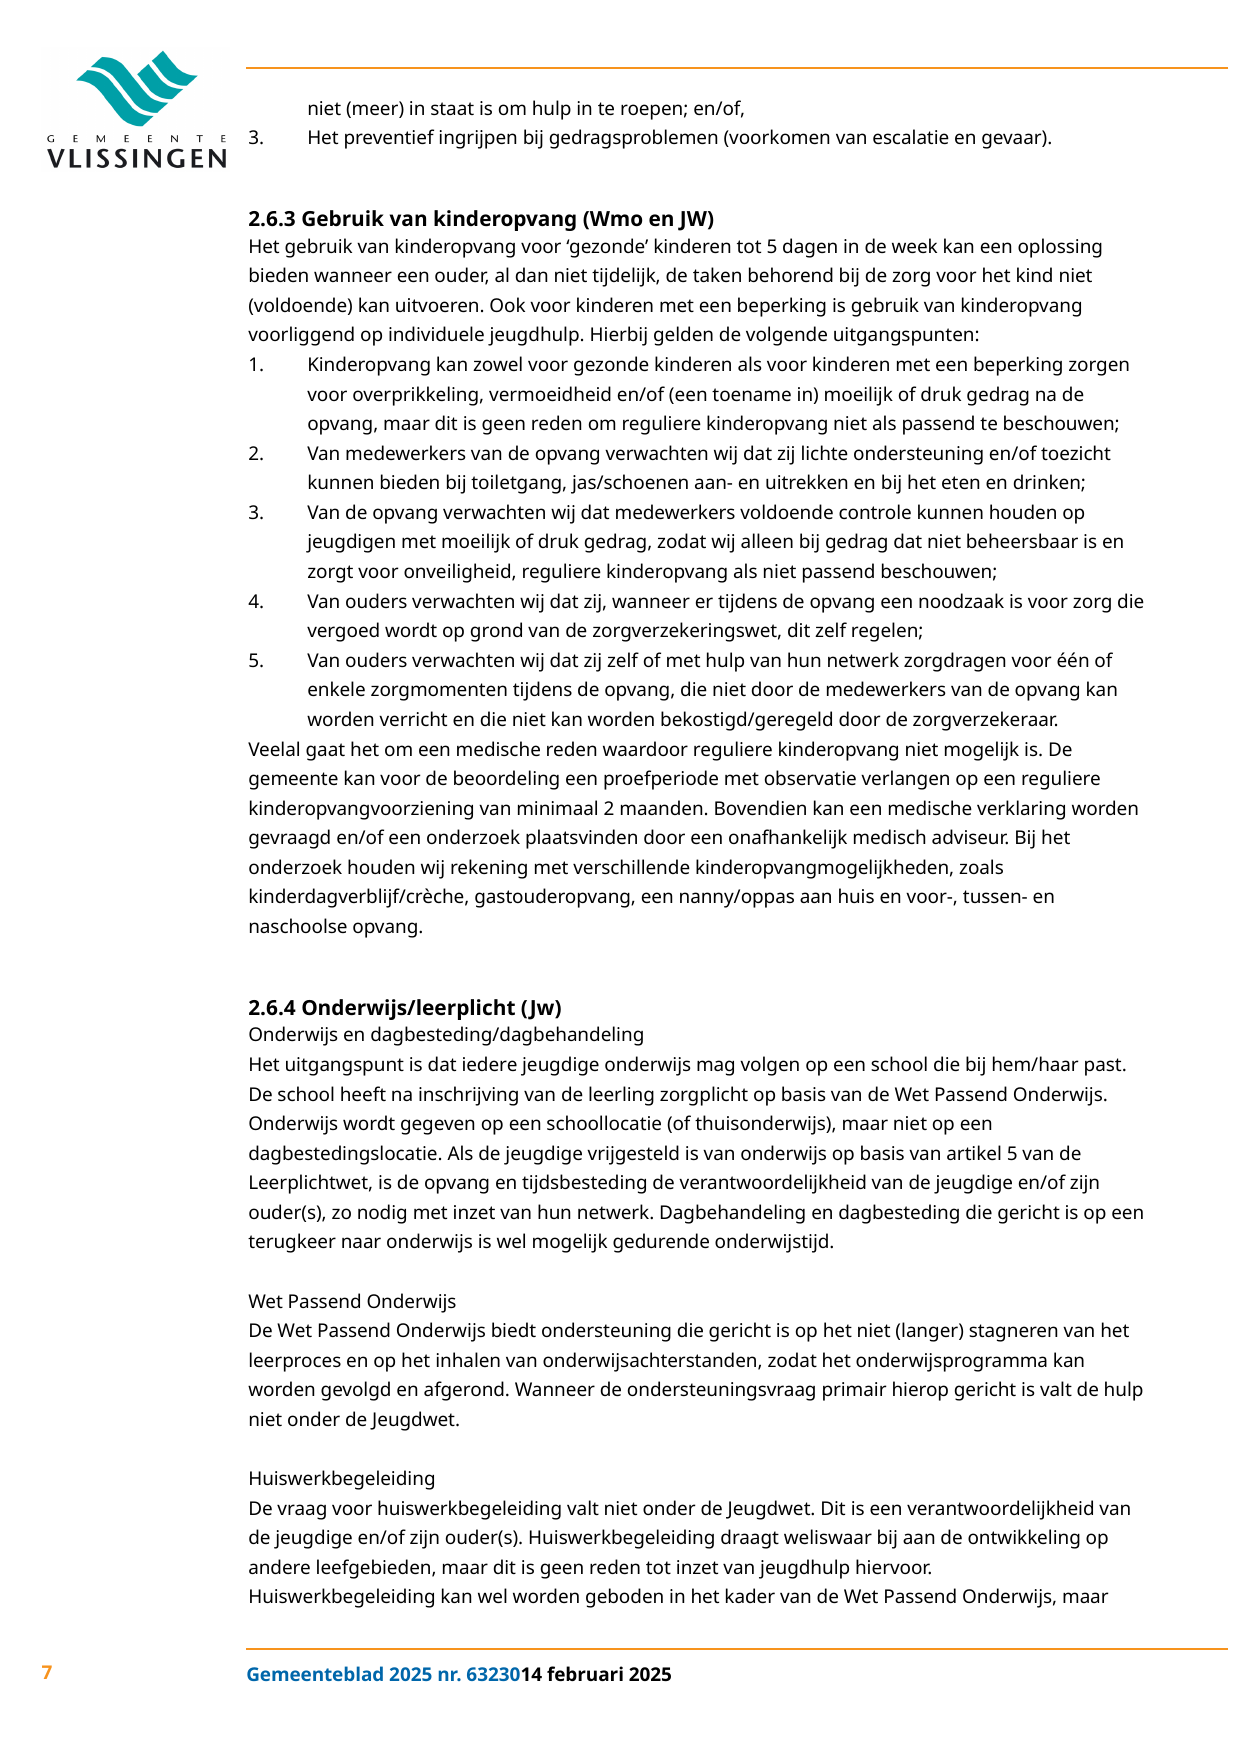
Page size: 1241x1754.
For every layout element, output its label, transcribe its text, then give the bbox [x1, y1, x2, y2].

list Het preventief ingrijpen bij gedragsproblemen (voorkomen van escalatie en gevaar). [248, 124, 1152, 150]
list Van de opvang verwachten wij dat medewerkers voldoende controle kunnen houden op jeugdigen met moeilijk of druk gedrag, zodat wij alleen bij gedrag dat niet beheersbaar is en zorgt voor onveiligheid, reguliere kinderopvang als niet passend beschouwen; [248, 499, 1152, 584]
list Kinderopvang kan zowel voor gezonde kinderen als voor kinderen met een beperking zorgen voor overprikkeling, vermoeidheid en/of (een toename in) moeilijk of druk gedrag na de opvang, maar dit is geen reden om reguliere kinderopvang niet als passend te beschouwen; [248, 351, 1152, 436]
text Huiswerkbegeleiding kan wel worden geboden in het kader van de Wet Passend Onderwijs, maar [248, 1584, 1152, 1609]
list Van medewerkers van de opvang verwachten wij dat zij lichte ondersteuning en/of toezicht kunnen bieden bij toiletgang, jas/schoenen aan- en uitrekken en bij het eten en drinken; [248, 440, 1152, 495]
text Huiswerkbegeleiding [248, 1465, 1152, 1491]
text 2.6.3 Gebruik van kinderopvang (Wmo en JW) [248, 204, 1152, 233]
text Wet Passend Onderwijs [248, 1288, 1152, 1314]
text Veelal gaat het om een medische reden waardoor reguliere kinderopvang niet mogelijk is. De gemeente kan voor de beoordeling een proefperiode met observatie verlangen op een reguliere kinderopvangvoorziening van minimaal 2 maanden. Bovendien kan een medische verklaring worden gevraagd en/of een onderzoek plaatsvinden door een onafhankelijk medisch adviseur. Bij het onderzoek houden wij rekening met verschillende kinderopvangmogelijkheden, zoals kinderdagverblijf/crèche, gastouderopvang, een nanny/oppas aan huis en voor-, tussen- en naschoolse opvang. [248, 736, 1152, 939]
list niet (meer) in staat is om hulp in te roepen; en/of, [248, 95, 1152, 121]
text De Wet Passend Onderwijs biedt ondersteuning die gericht is op het niet (langer) stagneren van het leerproces en op het inhalen van onderwijsachterstanden, zodat het onderwijsprogramma kan worden gevolgd en afgerond. Wanneer de ondersteuningsvraag primair hierop gericht is valt de hulp niet onder de Jeugdwet. [248, 1317, 1152, 1432]
text 2.6.4 Onderwijs/leerplicht (Jw) [248, 993, 1152, 1022]
list Van ouders verwachten wij dat zij, wanneer er tijdens de opvang een noodzaak is voor zorg die vergoed wordt op grond van de zorgverzekeringswet, dit zelf regelen; [248, 588, 1152, 643]
text Onderwijs en dagbesteding/dagbehandeling [248, 1022, 1152, 1047]
text Het gebruik van kinderopvang voor ‘gezonde’ kinderen tot 5 dagen in de week kan een oplossing bieden wanneer een ouder, al dan niet tijdelijk, de taken behorend bij de zorg voor het kind niet (voldoende) kan uitvoeren. Ook voor kinderen met een beperking is gebruik van kinderopvang voorliggend op individuele jeugdhulp. Hierbij gelden de volgende uitgangspunten: [248, 233, 1152, 347]
picture [41, 47, 231, 172]
text Het uitgangspunt is dat iedere jeugdige onderwijs mag volgen op een school die bij hem/haar past. De school heeft na inschrijving van de leerling zorgplicht op basis van de Wet Passend Onderwijs. Onderwijs wordt gegeven op een schoollocatie (of thuisonderwijs), maar niet op een dagbestedingslocatie. Als de jeugdige vrijgesteld is van onderwijs op basis van artikel 5 van de Leerplichtwet, is de opvang en tijdsbesteding de verantwoordelijkheid van de jeugdige en/of zijn ouder(s), zo nodig met inzet van hun netwerk. Dagbehandeling en dagbesteding die gericht is op een terugkeer naar onderwijs is wel mogelijk gedurende onderwijstijd. [248, 1051, 1152, 1254]
list Van ouders verwachten wij dat zij zelf of met hulp van hun netwerk zorgdragen voor één of enkele zorgmomenten tijdens de opvang, die niet door de medewerkers van de opvang kan worden verricht en die niet kan worden bekostigd/geregeld door de zorgverzekeraar. [248, 647, 1152, 732]
text De vraag voor huiswerkbegeleiding valt niet onder de Jeugdwet. Dit is een verantwoordelijkheid van de jeugdige en/of zijn ouder(s). Huiswerkbegeleiding draagt weliswaar bij aan de ontwikkeling op andere leefgebieden, maar dit is geen reden tot inzet van jeugdhulp hiervoor. [248, 1495, 1152, 1580]
